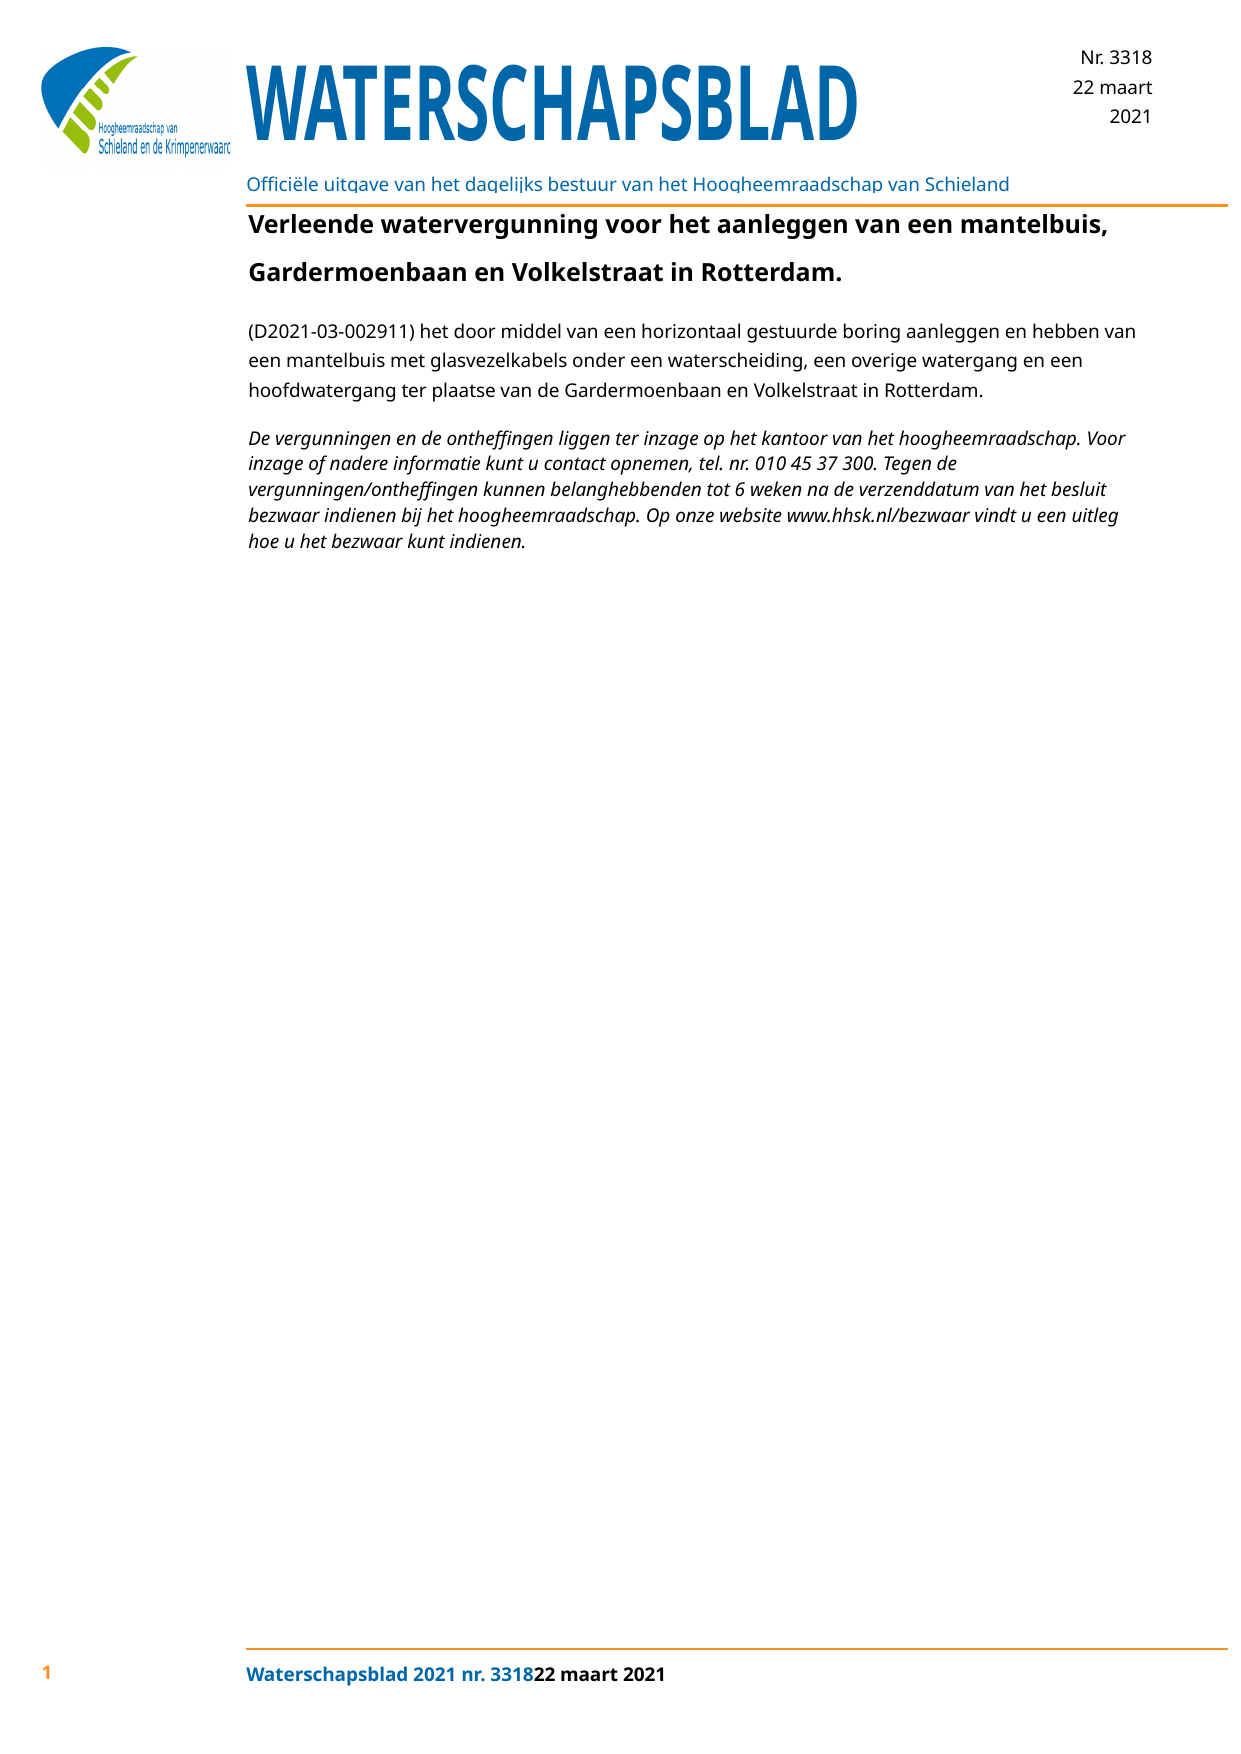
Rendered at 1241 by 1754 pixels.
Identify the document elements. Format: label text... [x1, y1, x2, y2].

picture [41, 47, 231, 172]
text De vergunningen en de ontheffingen liggen ter inzage op het kantoor van het hoogheemraadschap. Voor inzage of nadere informatie kunt u contact opnemen, tel. nr. 010 45 37 300. Tegen de vergunningen/ontheffingen kunnen belanghebbenden tot 6 weken na de verzenddatum van het besluit bezwaar indienen bij het hoogheemraadschap. Op onze website www.hhsk.nl/bezwaar vindt u een uitleg hoe u het bezwaar kunt indienen. [248, 425, 1152, 553]
text (D2021-03-002911) het door middel van een horizontaal gestuurde boring aanleggen en hebben van een mantelbuis met glasvezelkabels onder een waterscheiding, een overige watergang en een hoofdwatergang ter plaatse van de Gardermoenbaan en Volkelstraat in Rotterdam. [248, 318, 1152, 403]
text Verleende watervergunning voor het aanleggen van een mantelbuis, Gardermoenbaan en Volkelstraat in Rotterdam. [248, 207, 1152, 288]
